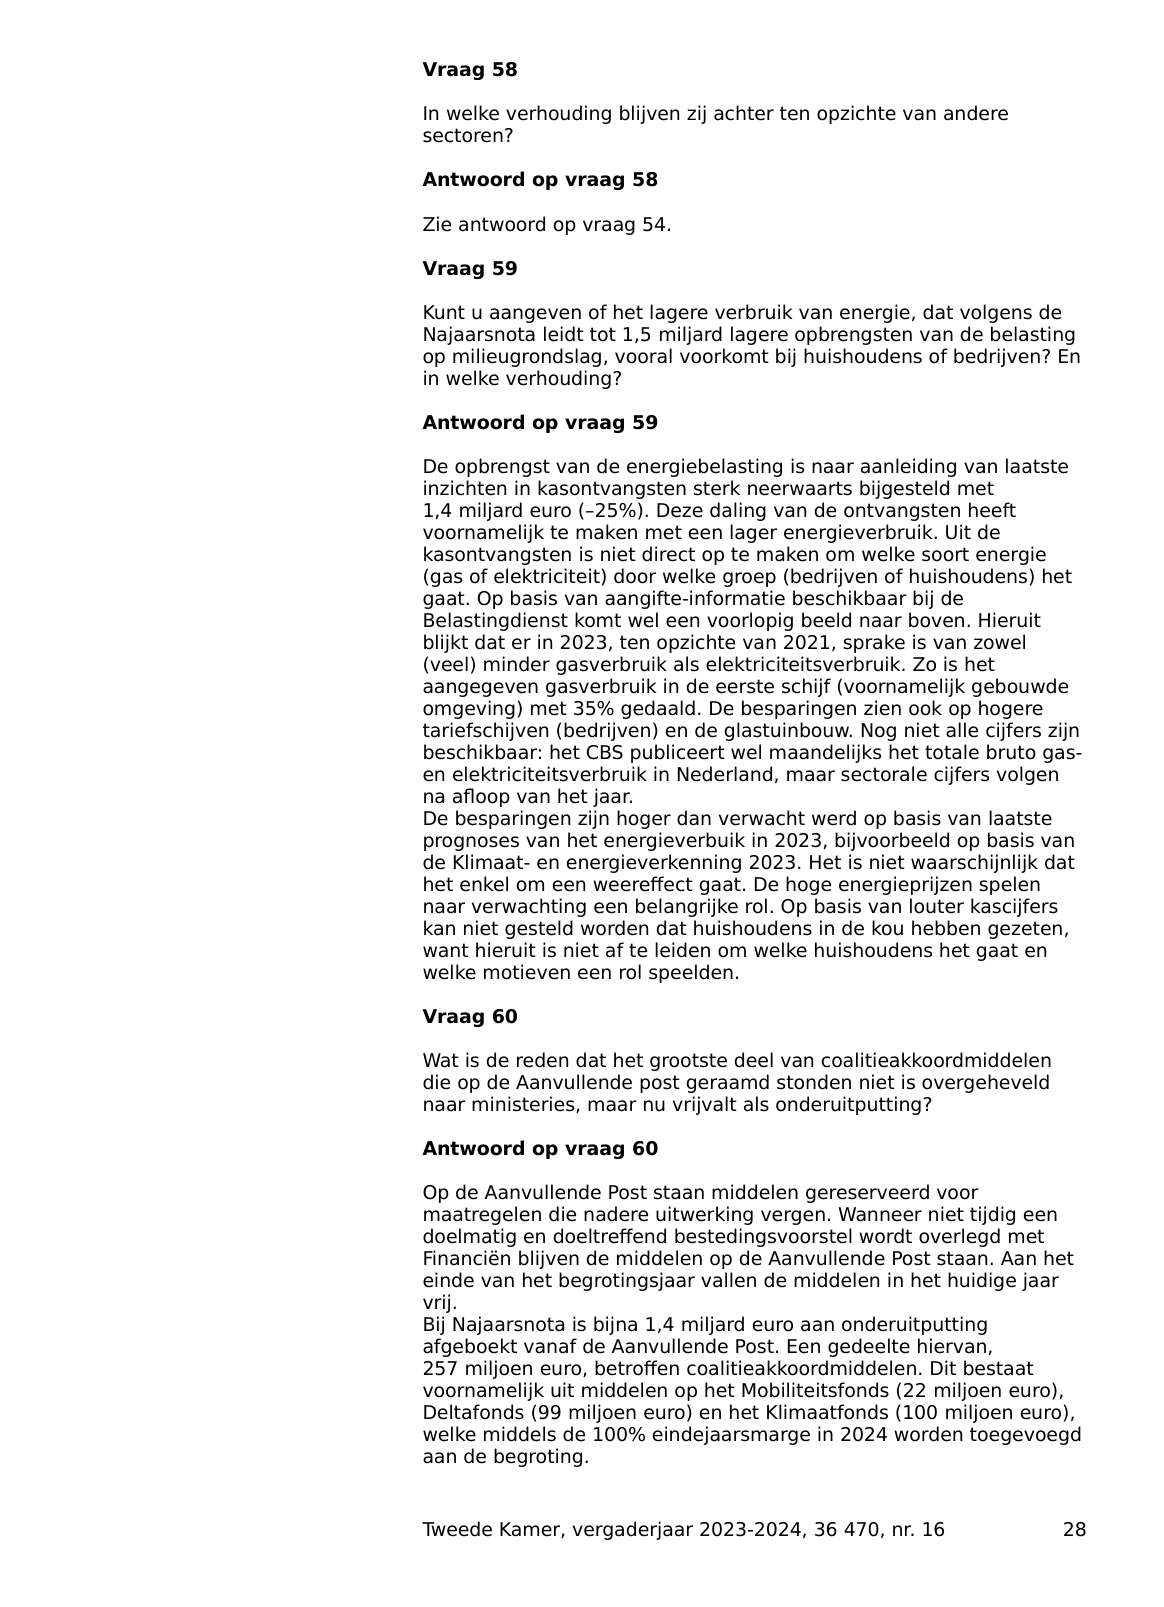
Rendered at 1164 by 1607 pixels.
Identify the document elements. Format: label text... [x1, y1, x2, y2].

subtitle Antwoord op vraag 58 [422, 169, 1087, 191]
subtitle Vraag 58 [422, 59, 1087, 81]
subtitle Antwoord op vraag 59 [422, 412, 1087, 434]
subtitle Vraag 60 [422, 1006, 1087, 1028]
text Wat is de reden dat het grootste deel van coalitieakkoordmiddelen die op de Aanvullende post geraamd stonden niet is overgeheveld naar ministeries, maar nu vrijvalt als onderuitputting? [422, 1050, 1087, 1116]
text De besparingen zijn hoger dan verwacht werd op basis van laatste prognoses van het energieverbuik in 2023, bijvoorbeeld op basis van de Klimaat- en energieverkenning 2023. Het is niet waarschijnlijk dat het enkel om een weereffect gaat. De hoge energieprijzen spelen naar verwachting een belangrijke rol. Op basis van louter kascijfers kan niet gesteld worden dat huishoudens in de kou hebben gezeten, want hieruit is niet af te leiden om welke huishoudens het gaat en welke motieven een rol speelden. [422, 808, 1087, 984]
text De opbrengst van de energiebelasting is naar aanleiding van laatste inzichten in kasontvangsten sterk neerwaarts bijgesteld met 1,4 miljard euro (–25%). Deze daling van de ontvangsten heeft voornamelijk te maken met een lager energieverbruik. Uit de kasontvangsten is niet direct op te maken om welke soort energie (gas of elektriciteit) door welke groep (bedrijven of huishoudens) het gaat. Op basis van aangifte-informatie beschikbaar bij de Belastingdienst komt wel een voorlopig beeld naar boven. Hieruit blijkt dat er in 2023, ten opzichte van 2021, sprake is van zowel (veel) minder gasverbruik als elektriciteitsverbruik. Zo is het aangegeven gasverbruik in de eerste schijf (voornamelijk gebouwde omgeving) met 35% gedaald. De besparingen zien ook op hogere tariefschijven (bedrijven) en de glastuinbouw. Nog niet alle cijfers zijn beschikbaar: het CBS publiceert wel maandelijks het totale bruto gas- en elektriciteitsverbruik in Nederland, maar sectorale cijfers volgen na afloop van het jaar. [422, 456, 1087, 808]
text Op de Aanvullende Post staan middelen gereserveerd voor maatregelen die nadere uitwerking vergen. Wanneer niet tijdig een doelmatig en doeltreffend bestedingsvoorstel wordt overlegd met Financiën blijven de middelen op de Aanvullende Post staan. Aan het einde van het begrotingsjaar vallen de middelen in het huidige jaar vrij. [422, 1182, 1087, 1314]
subtitle Vraag 59 [422, 258, 1087, 280]
text In welke verhouding blijven zij achter ten opzichte van andere sectoren? [422, 103, 1087, 147]
text Kunt u aangeven of het lagere verbruik van energie, dat volgens de Najaarsnota leidt tot 1,5 miljard lagere opbrengsten van de belasting op milieugrondslag, vooral voorkomt bij huishoudens of bedrijven? En in welke verhouding? [422, 302, 1087, 390]
text Bij Najaarsnota is bijna 1,4 miljard euro aan onderuitputting afgeboekt vanaf de Aanvullende Post. Een gedeelte hiervan, 257 miljoen euro, betroffen coalitieakkoordmiddelen. Dit bestaat voornamelijk uit middelen op het Mobiliteitsfonds (22 miljoen euro), Deltafonds (99 miljoen euro) en het Klimaatfonds (100 miljoen euro), welke middels de 100% eindejaarsmarge in 2024 worden toegevoegd aan de begroting. [422, 1314, 1087, 1468]
subtitle Antwoord op vraag 60 [422, 1138, 1087, 1160]
text Zie antwoord op vraag 54. [422, 213, 1087, 236]
